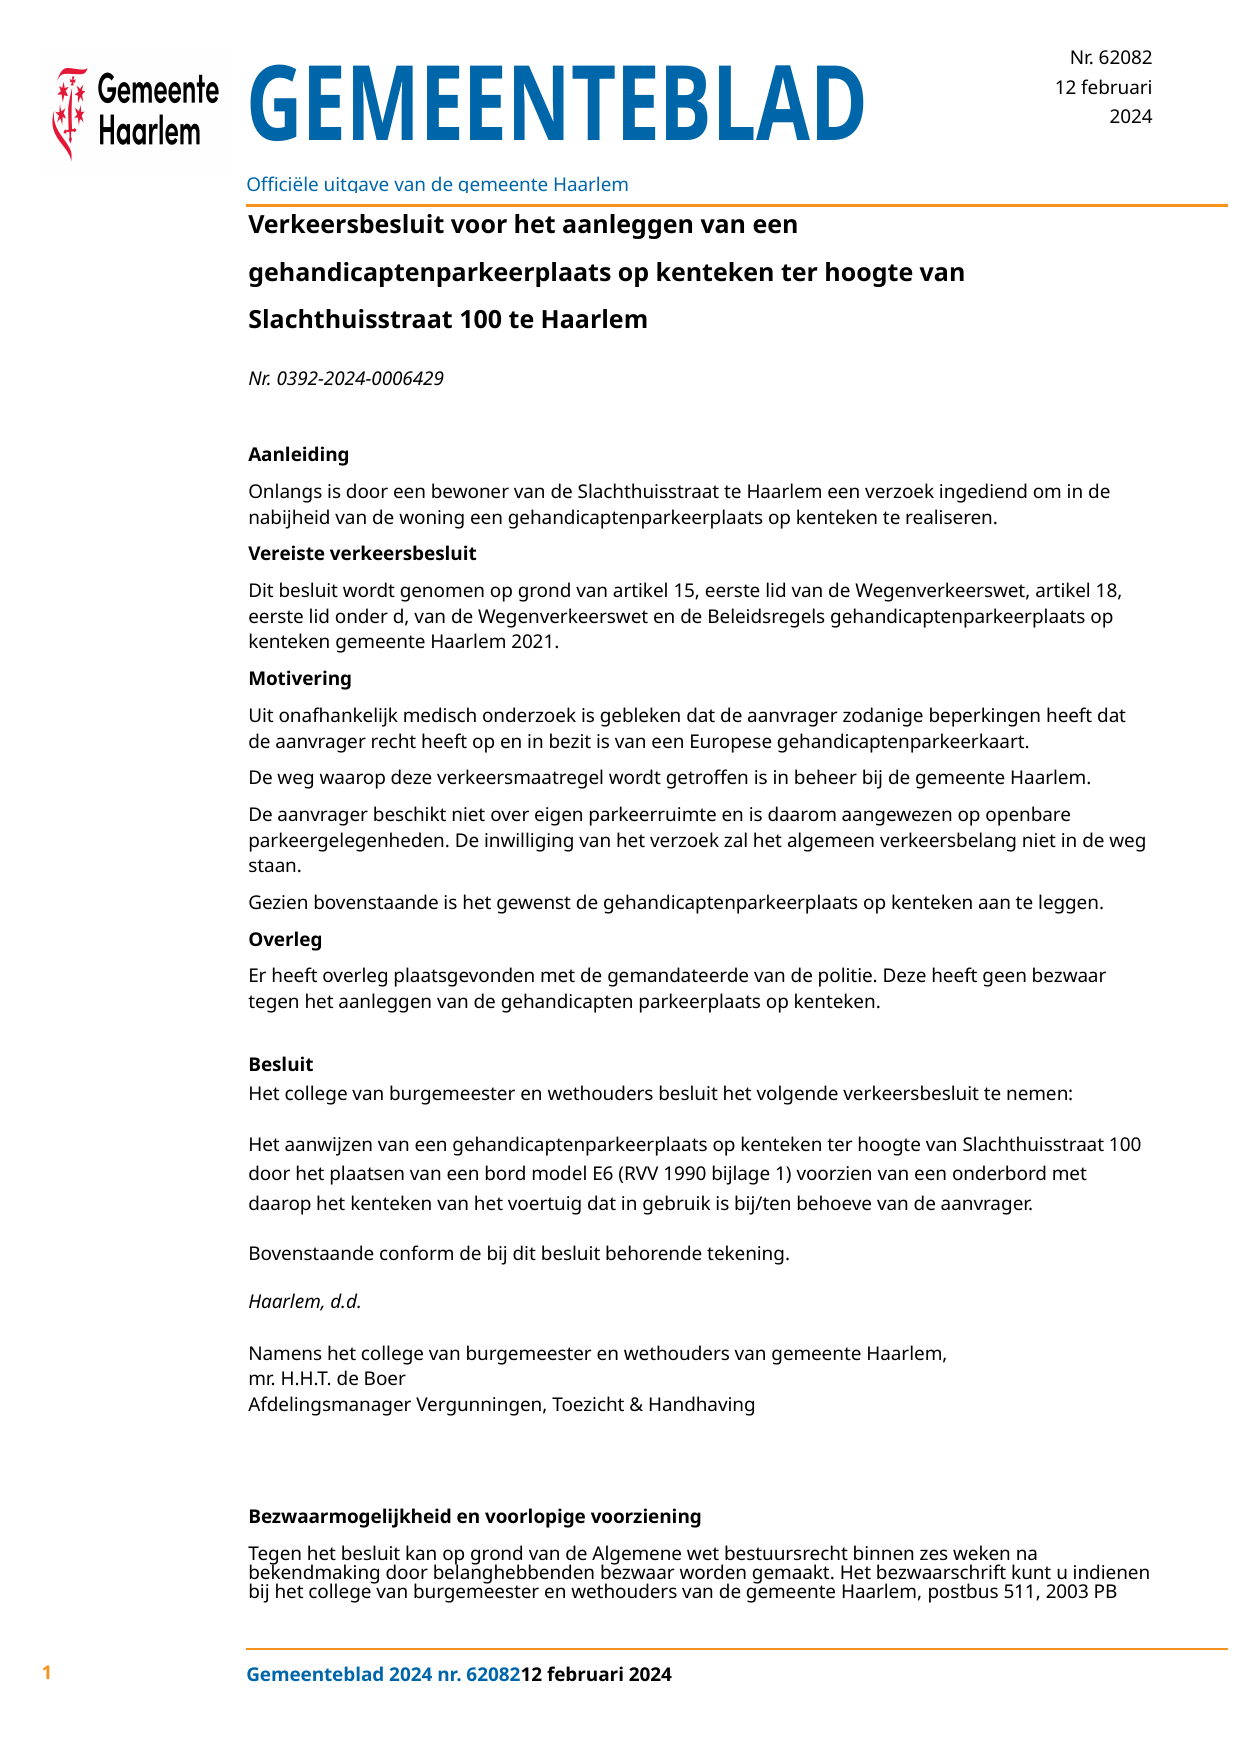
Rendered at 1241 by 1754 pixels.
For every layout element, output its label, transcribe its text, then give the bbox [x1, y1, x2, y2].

text Vereiste verkeersbesluit [248, 541, 1152, 566]
text Namens het college van burgemeester en wethouders van gemeente Haarlem, [248, 1340, 1152, 1366]
text Motivering [248, 665, 1152, 691]
text Haarlem, d.d. [248, 1288, 1152, 1314]
text Onlangs is door een bewoner van de Slachthuisstraat te Haarlem een verzoek ingediend om in de nabijheid van de woning een gehandicaptenparkeerplaats op kenteken te realiseren. [248, 478, 1152, 530]
text Afdelingsmanager Vergunningen, Toezicht & Handhaving [248, 1391, 1152, 1417]
text Gezien bovenstaande is het gewenst de gehandicaptenparkeerplaats op kenteken aan te leggen. [248, 889, 1152, 915]
text Dit besluit wordt genomen op grond van artikel 15, eerste lid van de Wegenverkeerswet, artikel 18, eerste lid onder d, van de Wegenverkeerswet en de Beleidsregels gehandicaptenparkeerplaats op kenteken gemeente Haarlem 2021. [248, 577, 1152, 654]
text Besluit [248, 1051, 1152, 1077]
text De weg waarop deze verkeersmaatregel wordt getroffen is in beheer bij de gemeente Haarlem. [248, 764, 1152, 790]
text Tegen het besluit kan op grond van de Algemene wet bestuursrecht binnen zes weken na bekendmaking door belanghebbenden bezwaar worden gemaakt. Het bezwaarschrift kunt u indienen bij het college van burgemeester en wethouders van de gemeente Haarlem, postbus 511, 2003 PB [248, 1545, 1152, 1603]
text Het college van burgemeester en wethouders besluit het volgende verkeersbesluit te nemen: [248, 1081, 1152, 1106]
text Uit onafhankelijk medisch onderzoek is gebleken dat de aanvrager zodanige beperkingen heeft dat de aanvrager recht heeft op en in bezit is van een Europese gehandicaptenparkeerkaart. [248, 702, 1152, 753]
text De aanvrager beschikt niet over eigen parkeerruimte en is daarom aangewezen op openbare parkeergelegenheden. De inwilliging van het verzoek zal het algemeen verkeersbelang niet in de weg staan. [248, 801, 1152, 878]
text Bovenstaande conform de bij dit besluit behorende tekening. [248, 1241, 1152, 1266]
text Aanleiding [248, 442, 1152, 467]
text Verkeersbesluit voor het aanleggen van een gehandicaptenparkeerplaats op kenteken ter hoogte van Slachthuisstraat 100 te Haarlem [248, 207, 1152, 336]
text Bezwaarmogelijkheid en voorlopige voorziening [248, 1508, 1152, 1527]
text Overleg [248, 926, 1152, 952]
text Nr. 0392-2024-0006429 [248, 366, 1152, 391]
text Het aanwijzen van een gehandicaptenparkeerplaats op kenteken ter hoogte van Slachthuisstraat 100 door het plaatsen van een bord model E6 (RVV 1990 bijlage 1) voorzien van een onderbord met daarop het kenteken van het voertuig dat in gebruik is bij/ten behoeve van de aanvrager. [248, 1131, 1152, 1216]
picture [41, 47, 231, 172]
text mr. H.H.T. de Boer [248, 1366, 1152, 1391]
text Er heeft overleg plaatsgevonden met de gemandateerde van de politie. Deze heeft geen bezwaar tegen het aanleggen van de gehandicapten parkeerplaats op kenteken. [248, 963, 1152, 1014]
